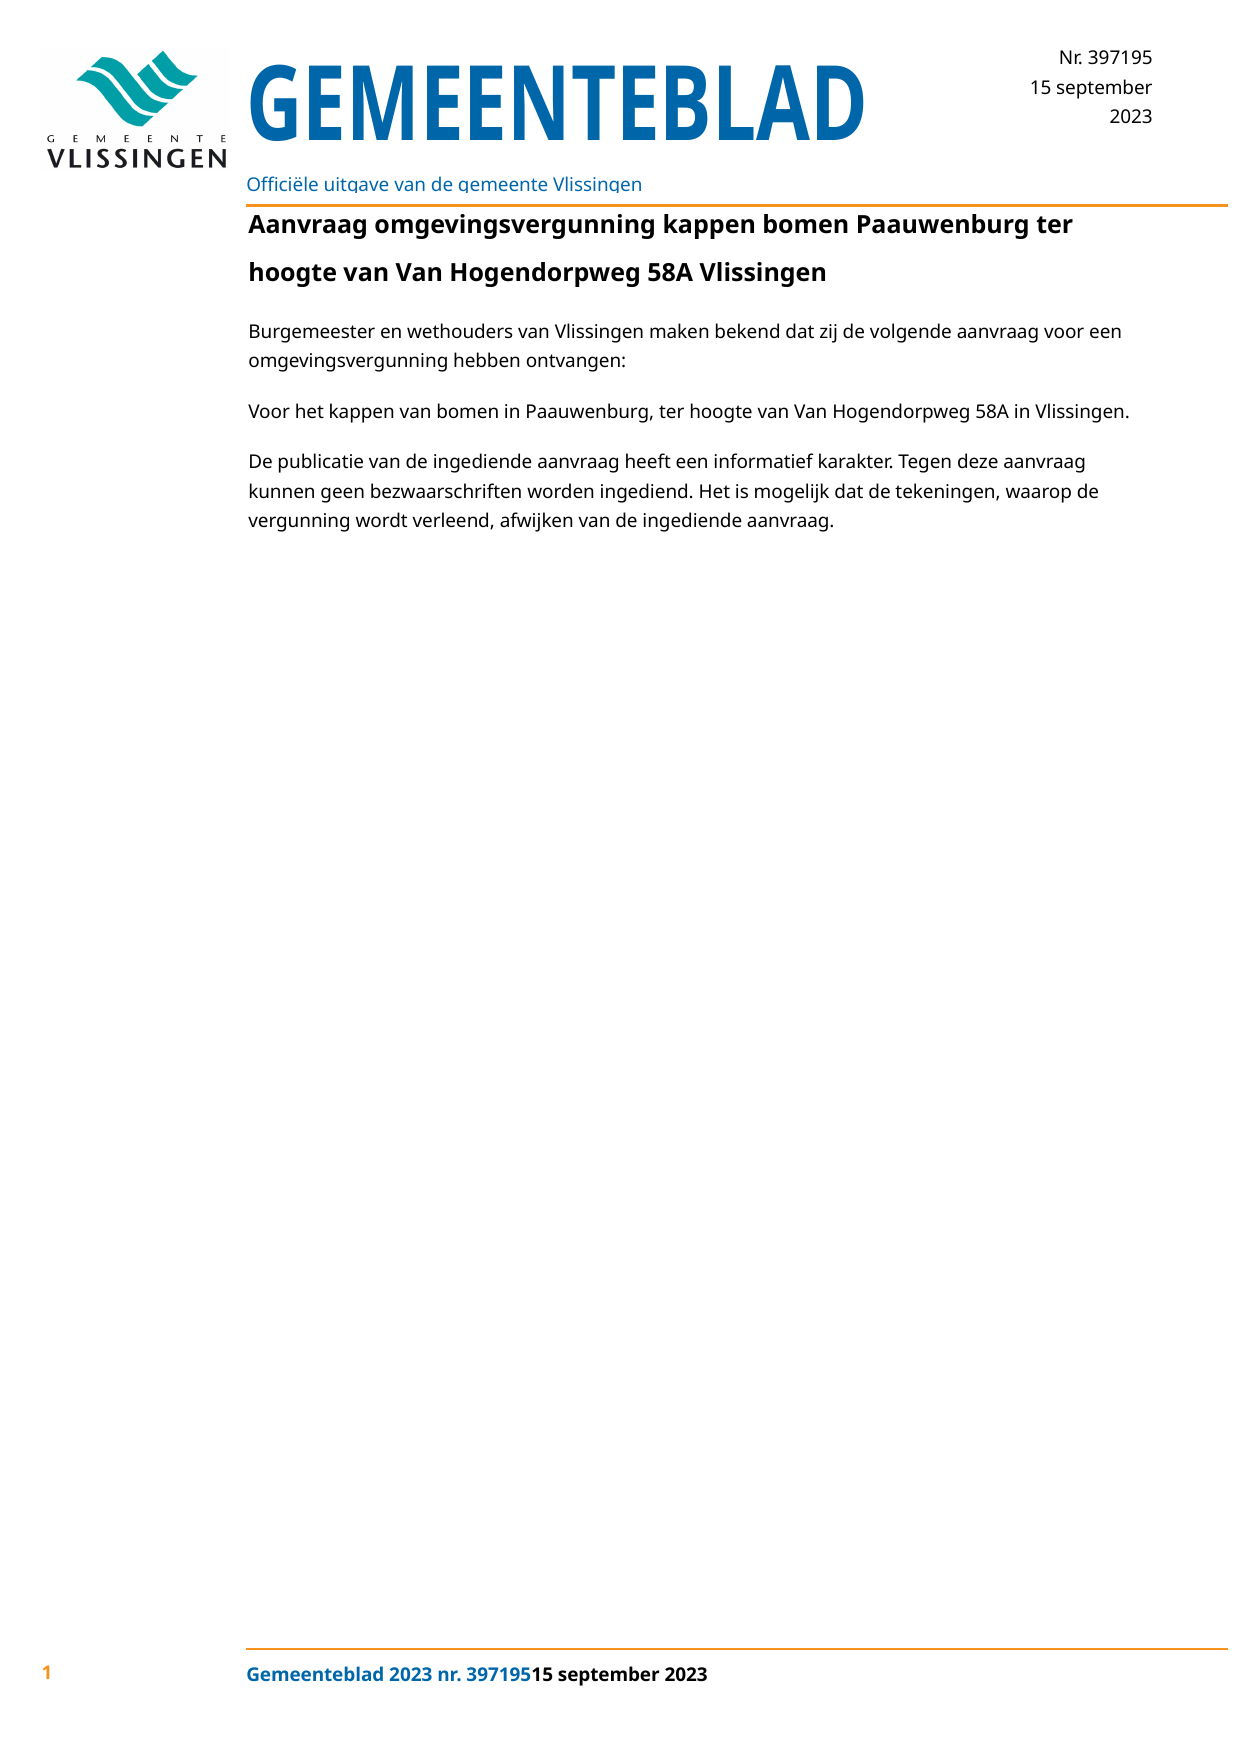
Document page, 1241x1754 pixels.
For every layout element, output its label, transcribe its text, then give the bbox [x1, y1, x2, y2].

text Voor het kappen van bomen in Paauwenburg, ter hoogte van Van Hogendorpweg 58A in Vlissingen. [248, 398, 1152, 424]
text Burgemeester en wethouders van Vlissingen maken bekend dat zij de volgende aanvraag voor een omgevingsvergunning hebben ontvangen: [248, 318, 1152, 373]
text Aanvraag omgevingsvergunning kappen bomen Paauwenburg ter hoogte van Van Hogendorpweg 58A Vlissingen [248, 207, 1152, 288]
picture [41, 47, 231, 172]
text De publicatie van de ingediende aanvraag heeft een informatief karakter. Tegen deze aanvraag kunnen geen bezwaarschriften worden ingediend. Het is mogelijk dat de tekeningen, waarop de vergunning wordt verleend, afwijken van de ingediende aanvraag. [248, 448, 1152, 533]
